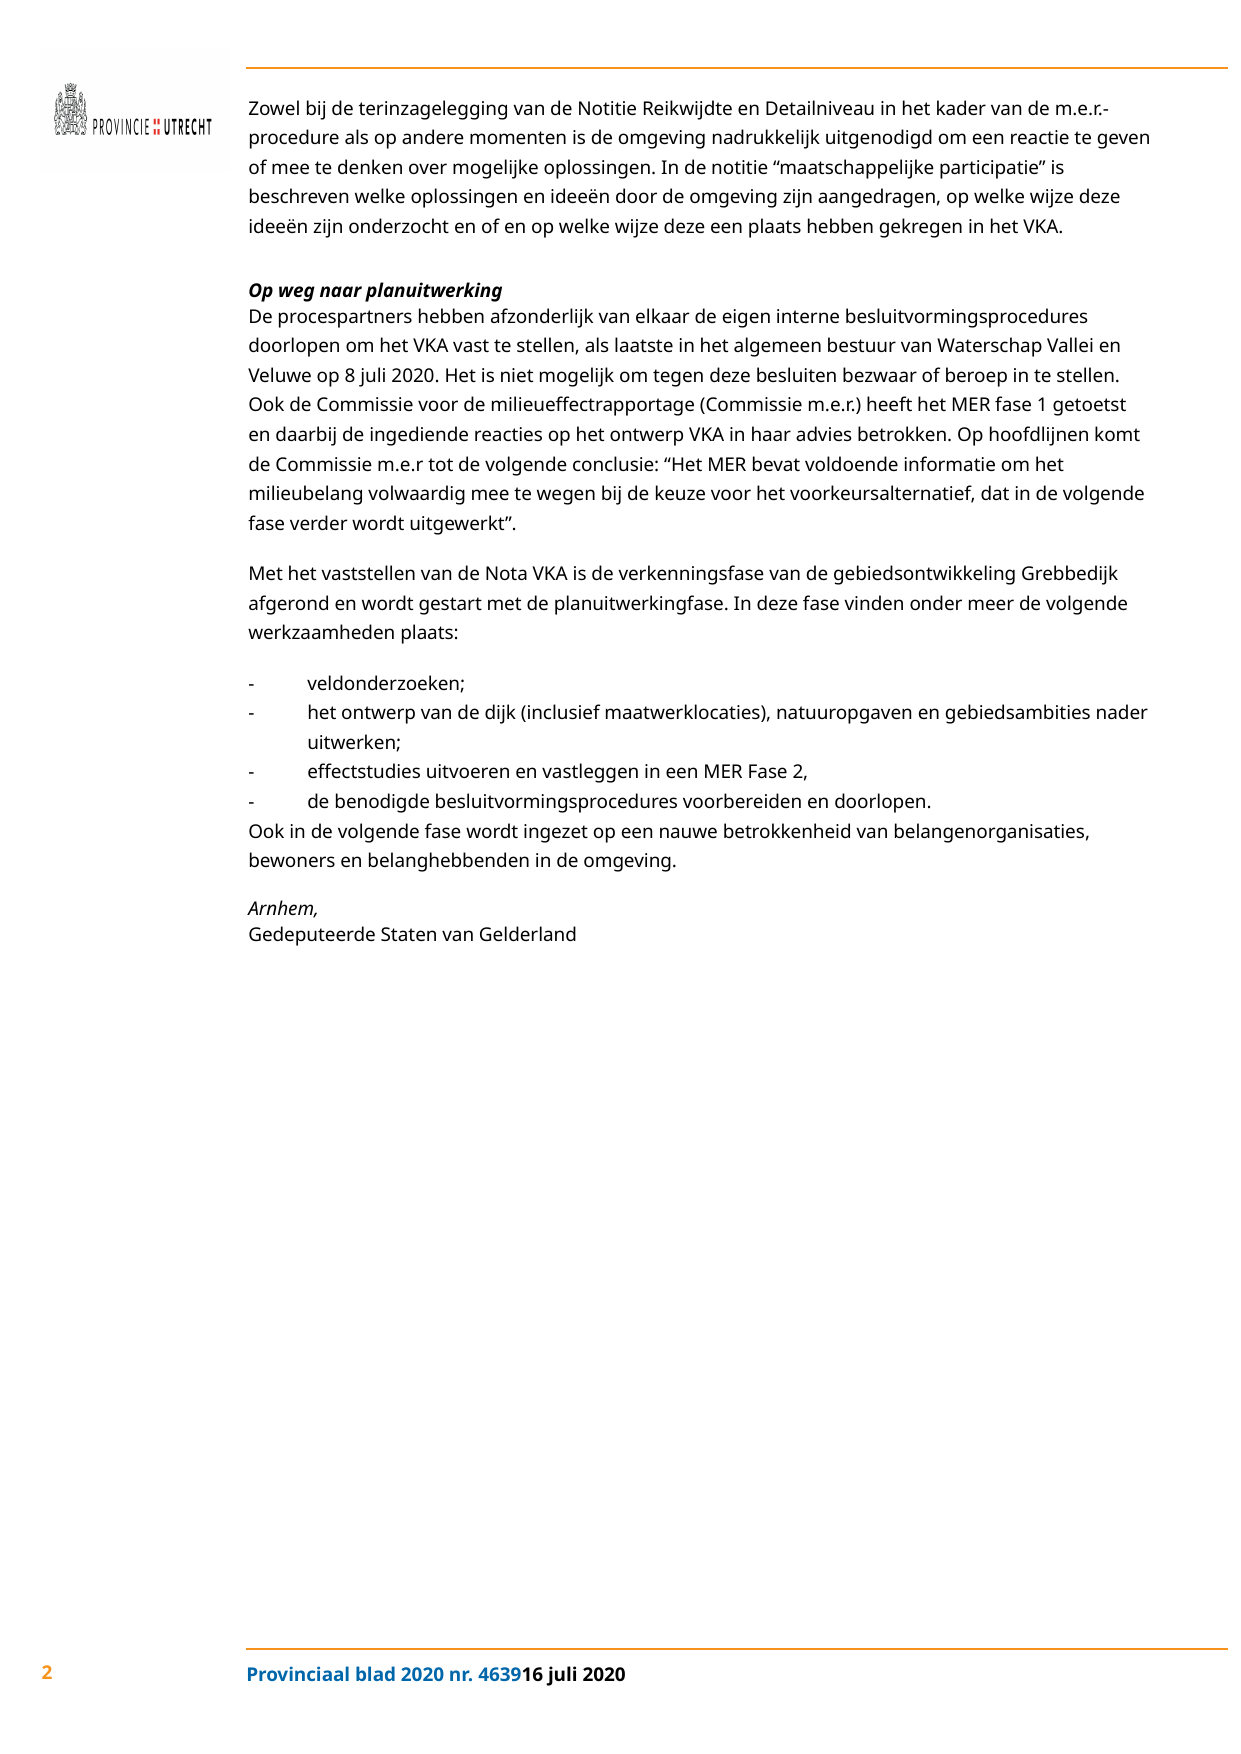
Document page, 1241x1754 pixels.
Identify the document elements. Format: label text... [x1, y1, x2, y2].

list het ontwerp van de dijk (inclusief maatwerklocaties), natuuropgaven en gebiedsambities nader uitwerken; [248, 699, 1152, 755]
text Gedeputeerde Staten van Gelderland [248, 921, 1152, 947]
text Ook in de volgende fase wordt ingezet op een nauwe betrokkenheid van belangenorganisaties, bewoners en belanghebbenden in de omgeving. [248, 818, 1152, 873]
text Arnhem, [248, 895, 1152, 921]
text Zowel bij de terinzagelegging van de Notitie Reikwijdte en Detailniveau in het kader van de m.e.r.-procedure als op andere momenten is de omgeving nadrukkelijk uitgenodigd om een reactie te geven of mee te denken over mogelijke oplossingen. In de notitie “maatschappelijke participatie” is beschreven welke oplossingen en ideeën door de omgeving zijn aangedragen, op welke wijze deze ideeën zijn onderzocht en of en op welke wijze deze een plaats hebben gekregen in het VKA. [248, 95, 1152, 239]
text Op weg naar planuitwerking [248, 277, 1152, 303]
list de benodigde besluitvormingsprocedures voorbereiden en doorlopen. [248, 788, 1152, 814]
text De procespartners hebben afzonderlijk van elkaar de eigen interne besluitvormingsprocedures doorlopen om het VKA vast te stellen, als laatste in het algemeen bestuur van Waterschap Vallei en Veluwe op 8 juli 2020. Het is niet mogelijk om tegen deze besluiten bezwaar of beroep in te stellen. Ook de Commissie voor de milieueffectrapportage (Commissie m.e.r.) heeft het MER fase 1 getoetst en daarbij de ingediende reacties op het ontwerp VKA in haar advies betrokken. Op hoofdlijnen komt de Commissie m.e.r tot de volgende conclusie: “Het MER bevat voldoende informatie om het milieubelang volwaardig mee te wegen bij de keuze voor het voorkeursalternatief, dat in de volgende fase verder wordt uitgewerkt”. [248, 303, 1152, 536]
list veldonderzoeken; [248, 670, 1152, 696]
list effectstudies uitvoeren en vastleggen in een MER Fase 2, [248, 759, 1152, 784]
picture [41, 47, 231, 172]
text Met het vaststellen van de Nota VKA is de verkenningsfase van de gebiedsontwikkeling Grebbedijk afgerond en wordt gestart met de planuitwerkingfase. In deze fase vinden onder meer de volgende werkzaamheden plaats: [248, 560, 1152, 645]
